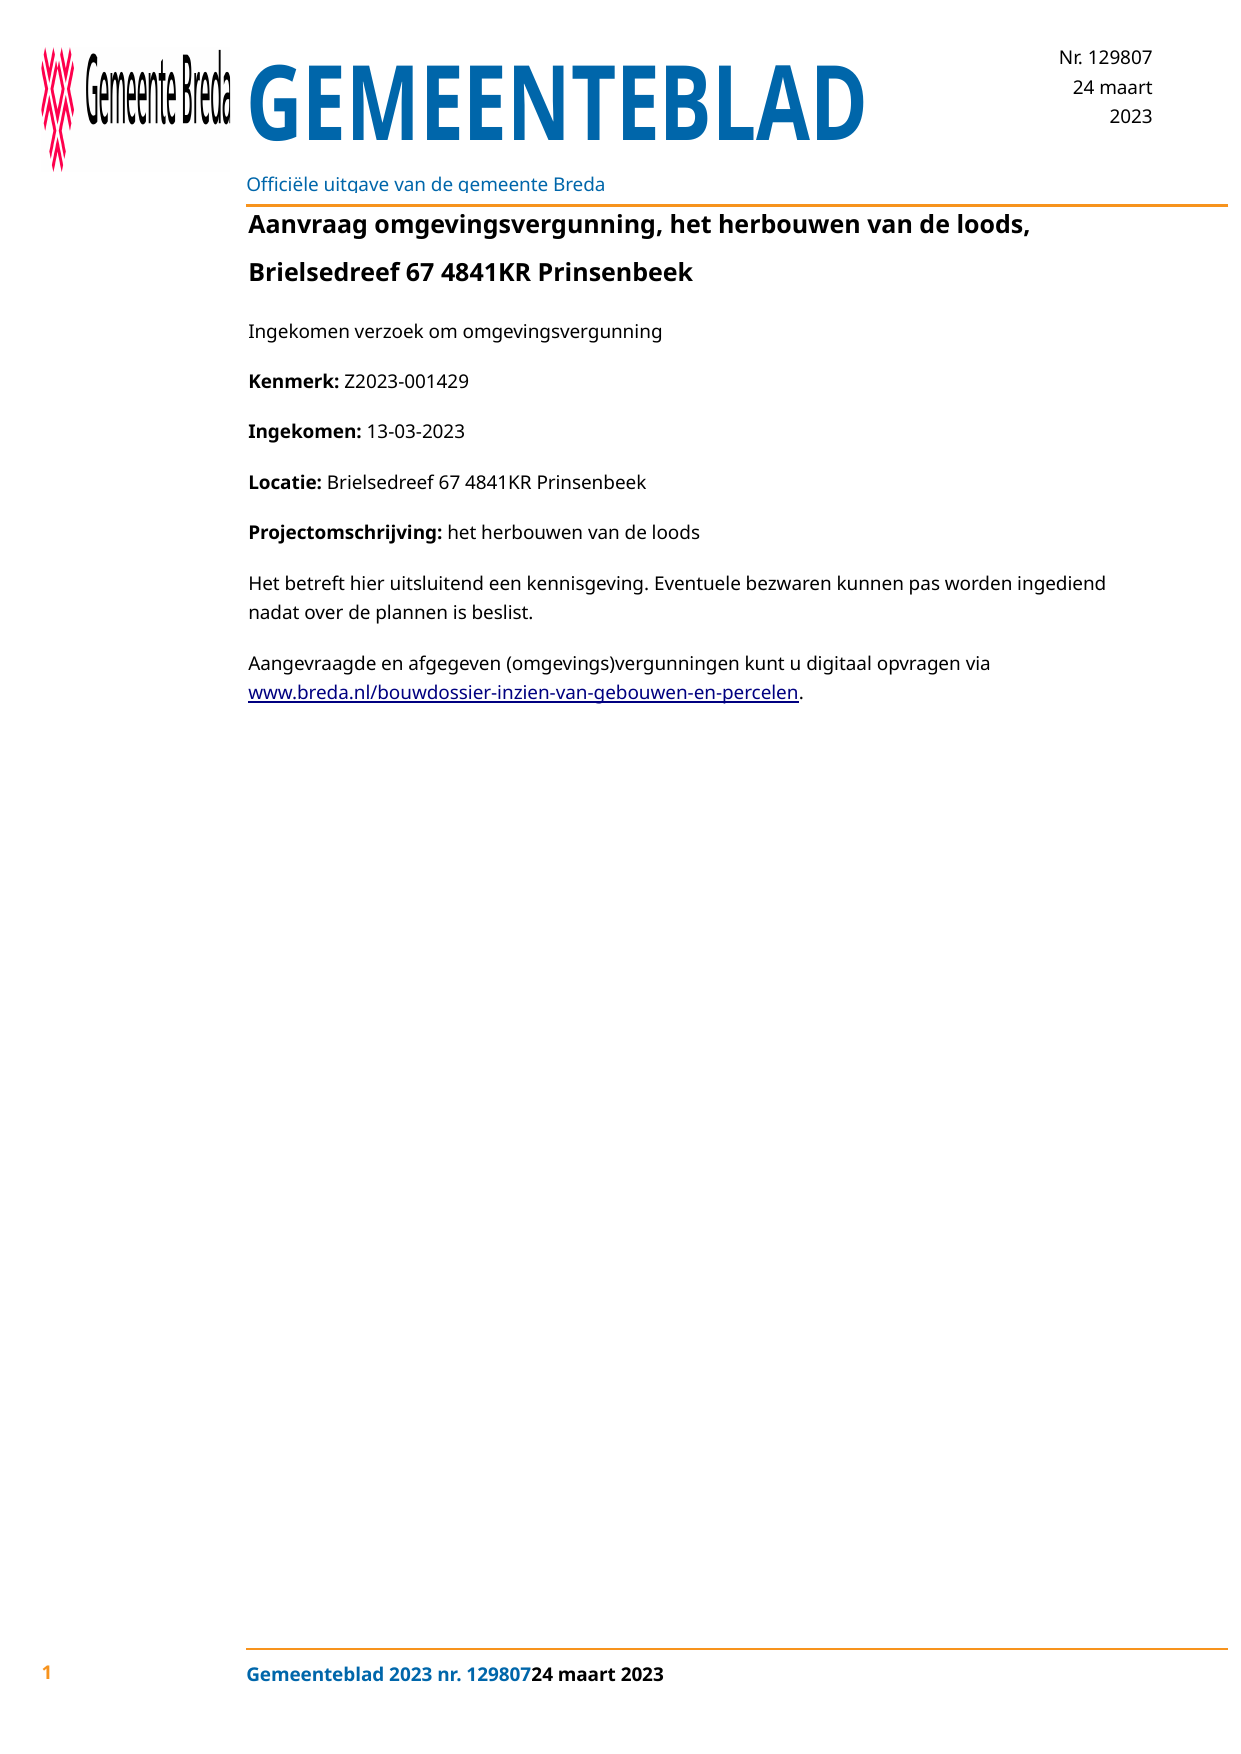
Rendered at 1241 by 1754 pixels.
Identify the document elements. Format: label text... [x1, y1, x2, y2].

text Kenmerk: Z2023-001429 [248, 368, 1152, 394]
picture [41, 47, 231, 172]
text Het betreft hier uitsluitend een kennisgeving. Eventuele bezwaren kunnen pas worden ingediend nadat over de plannen is beslist. [248, 570, 1152, 625]
text Aangevraagde en afgegeven (omgevings)vergunningen kunt u digitaal opvragen via www.breda.nl/bouwdossier-inzien-van-gebouwen-en-percelen. [248, 650, 1152, 705]
text Ingekomen: 13-03-2023 [248, 419, 1152, 444]
text Aanvraag omgevingsvergunning, het herbouwen van de loods, Brielsedreef 67 4841KR Prinsenbeek [248, 207, 1152, 288]
text Ingekomen verzoek om omgevingsvergunning [248, 318, 1152, 344]
text Projectomschrijving: het herbouwen van de loods [248, 519, 1152, 545]
text Locatie: Brielsedreef 67 4841KR Prinsenbeek [248, 469, 1152, 495]
